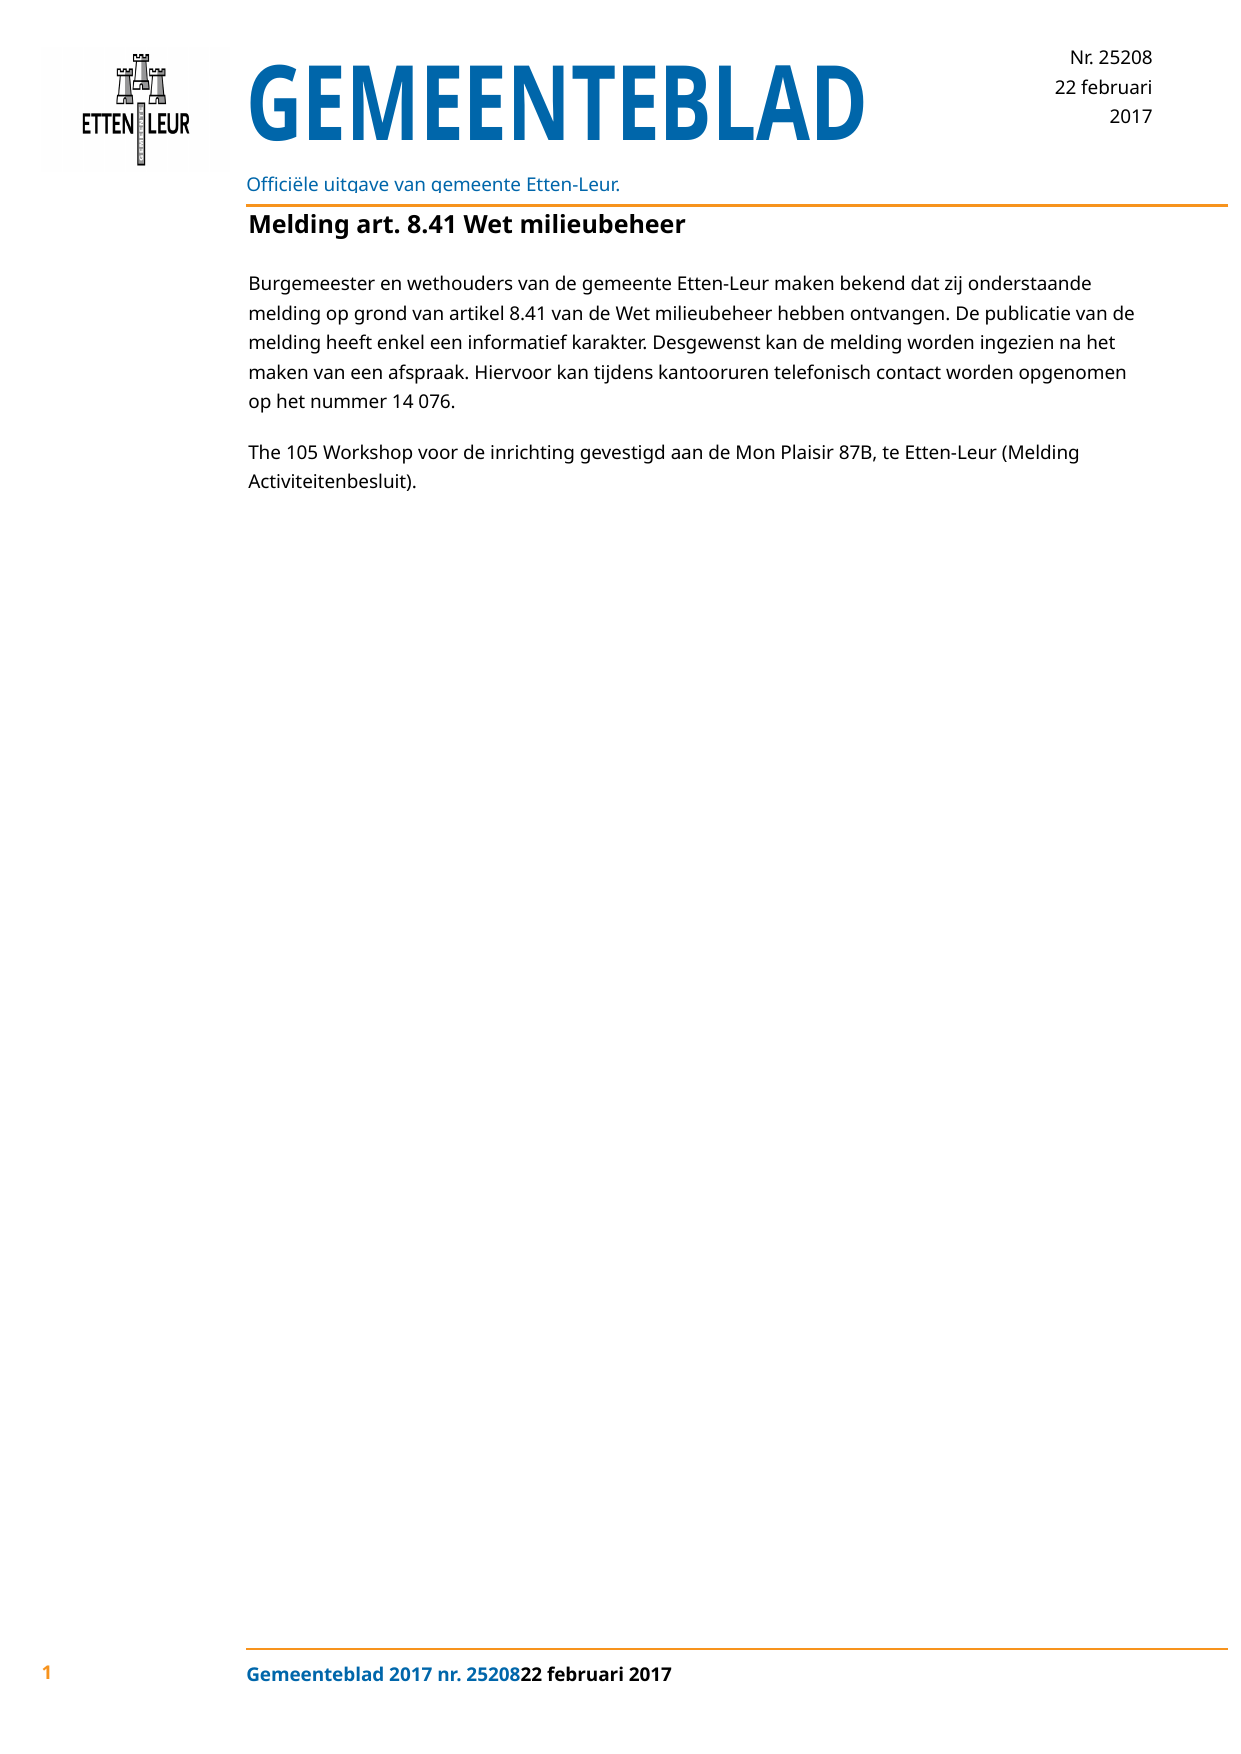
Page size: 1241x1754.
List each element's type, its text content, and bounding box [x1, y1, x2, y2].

text Burgemeester en wethouders van de gemeente Etten-Leur maken bekend dat zij onderstaande melding op grond van artikel 8.41 van de Wet milieubeheer hebben ontvangen. De publicatie van de melding heeft enkel een informatief karakter. Desgewenst kan de melding worden ingezien na het maken van een afspraak. Hiervoor kan tijdens kantooruren telefonisch contact worden opgenomen op het nummer 14 076. [248, 270, 1152, 414]
text The 105 Workshop voor de inrichting gevestigd aan de Mon Plaisir 87B, te Etten-Leur (Melding Activiteitenbesluit). [248, 439, 1152, 494]
text Melding art. 8.41 Wet milieubeheer [248, 207, 1152, 241]
picture [41, 47, 231, 172]
